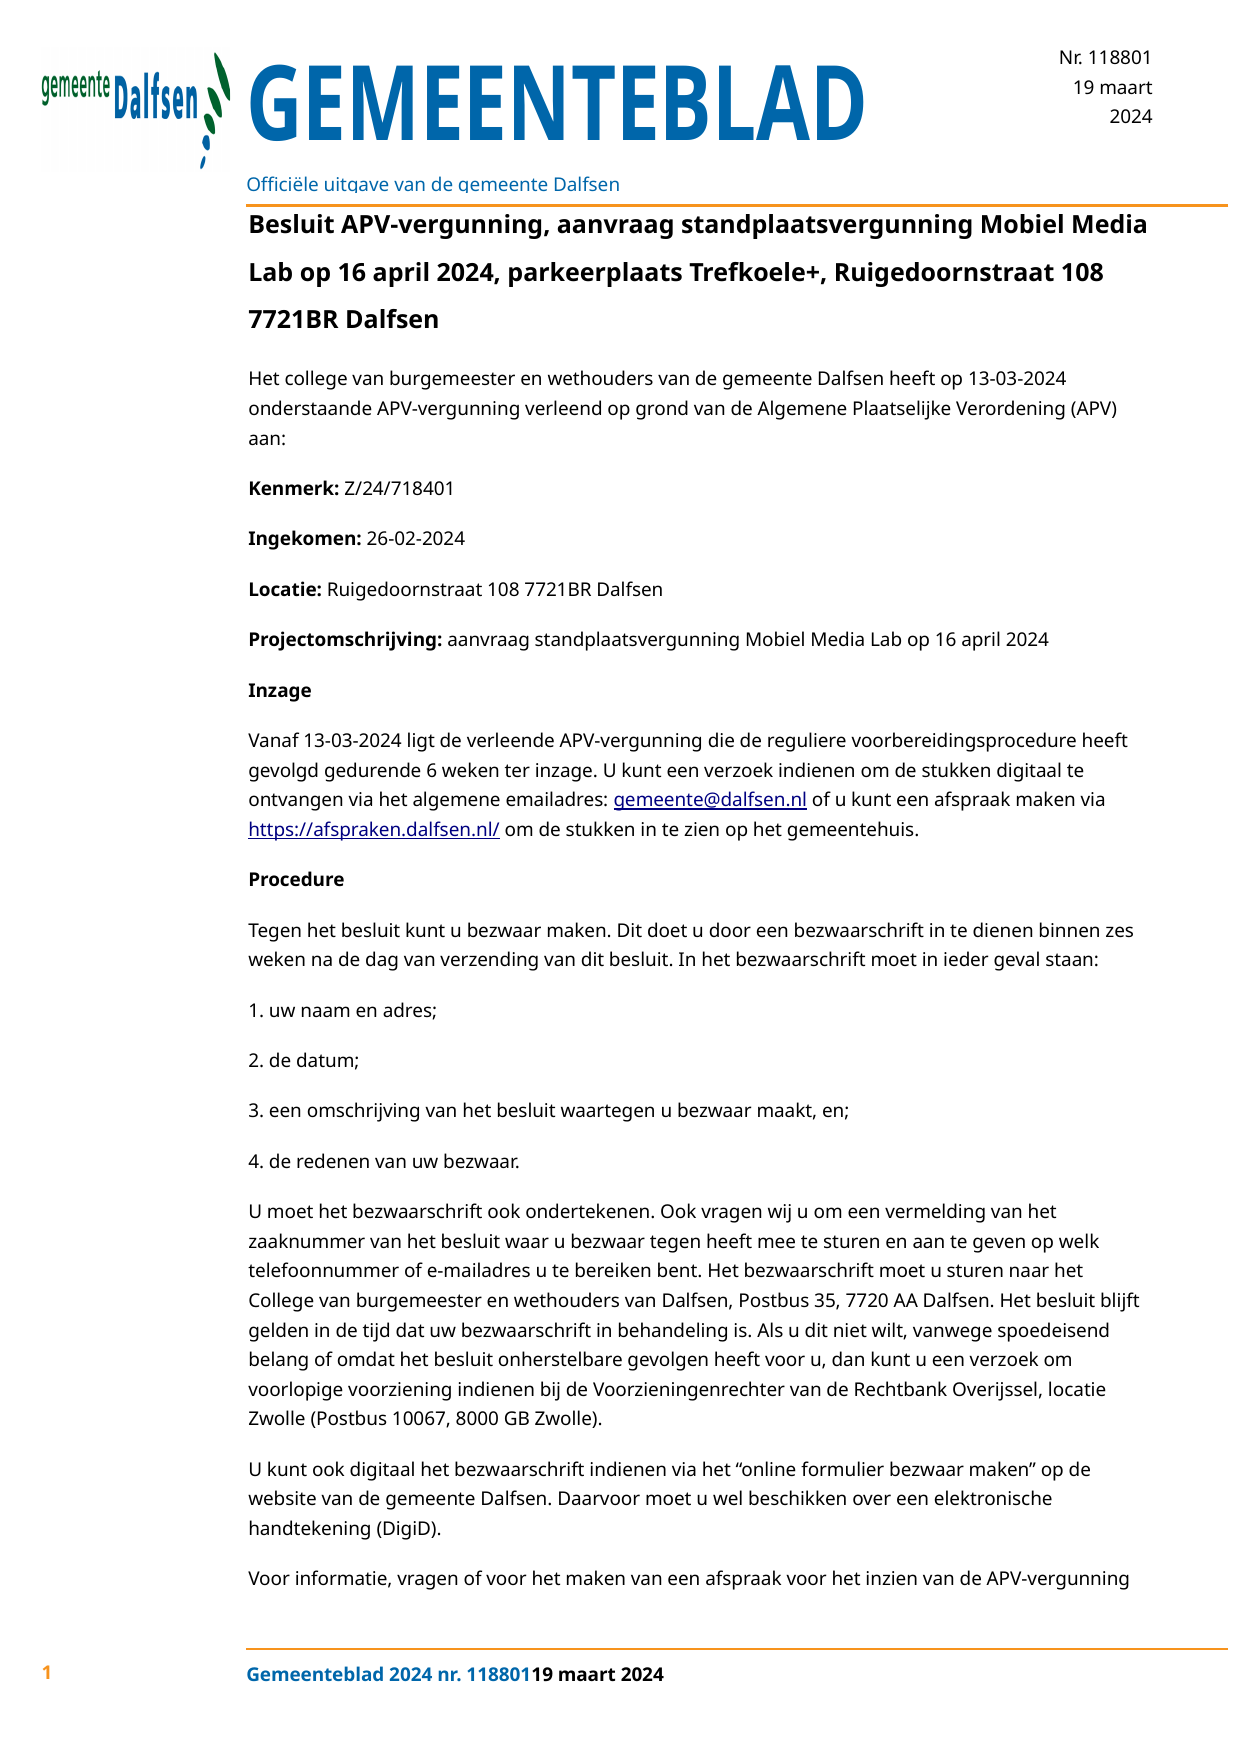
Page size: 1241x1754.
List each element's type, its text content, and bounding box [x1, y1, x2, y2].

text U kunt ook digitaal het bezwaarschrift indienen via het “online formulier bezwaar maken” op de website van de gemeente Dalfsen. Daarvoor moet u wel beschikken over een elektronische handtekening (DigiD). [248, 1456, 1152, 1541]
text 3. een omschrijving van het besluit waartegen u bezwaar maakt, en; [248, 1098, 1152, 1123]
text Kenmerk: Z/24/718401 [248, 475, 1152, 501]
text Vanaf 13-03-2024 ligt de verleende APV-vergunning die de reguliere voorbereidingsprocedure heeft gevolgd gedurende 6 weken ter inzage. U kunt een verzoek indienen om de stukken digitaal te ontvangen via het algemene emailadres: gemeente@dalfsen.nl of u kunt een afspraak maken via https://afspraken.dalfsen.nl/ om de stukken in te zien op het gemeentehuis. [248, 727, 1152, 842]
text Inzage [248, 677, 1152, 702]
text 2. de datum; [248, 1047, 1152, 1073]
text Locatie: Ruigedoornstraat 108 7721BR Dalfsen [248, 576, 1152, 602]
text Het college van burgemeester en wethouders van de gemeente Dalfsen heeft op 13-03-2024 onderstaande APV-vergunning verleend op grond van de Algemene Plaatselijke Verordening (APV) aan: [248, 366, 1152, 450]
text Tegen het besluit kunt u bezwaar maken. Dit doet u door een bezwaarschrift in te dienen binnen zes weken na de dag van verzending van dit besluit. In het bezwaarschrift moet in ieder geval staan: [248, 917, 1152, 972]
text Procedure [248, 866, 1152, 892]
text 4. de redenen van uw bezwaar. [248, 1148, 1152, 1174]
picture [41, 47, 231, 172]
text Projectomschrijving: aanvraag standplaatsvergunning Mobiel Media Lab op 16 april 2024 [248, 626, 1152, 652]
text U moet het bezwaarschrift ook ondertekenen. Ook vragen wij u om een vermelding van het zaaknummer van het besluit waar u bezwaar tegen heeft mee te sturen en aan te geven op welk telefoonnummer of e-mailadres u te bereiken bent. Het bezwaarschrift moet u sturen naar het College van burgemeester en wethouders van Dalfsen, Postbus 35, 7720 AA Dalfsen. Het besluit blijft gelden in de tijd dat uw bezwaarschrift in behandeling is. Als u dit niet wilt, vanwege spoedeisend belang of omdat het besluit onherstelbare gevolgen heeft voor u, dan kunt u een verzoek om voorlopige voorziening indienen bij de Voorzieningenrechter van de Rechtbank Overijssel, locatie Zwolle (Postbus 10067, 8000 GB Zwolle). [248, 1198, 1152, 1431]
text 1. uw naam en adres; [248, 997, 1152, 1022]
text Besluit APV-vergunning, aanvraag standplaatsvergunning Mobiel Media Lab op 16 april 2024, parkeerplaats Trefkoele+, Ruigedoornstraat 108 7721BR Dalfsen [248, 207, 1152, 336]
text Ingekomen: 26-02-2024 [248, 526, 1152, 551]
text Voor informatie, vragen of voor het maken van een afspraak voor het inzien van de APV-vergunning [248, 1566, 1152, 1591]
